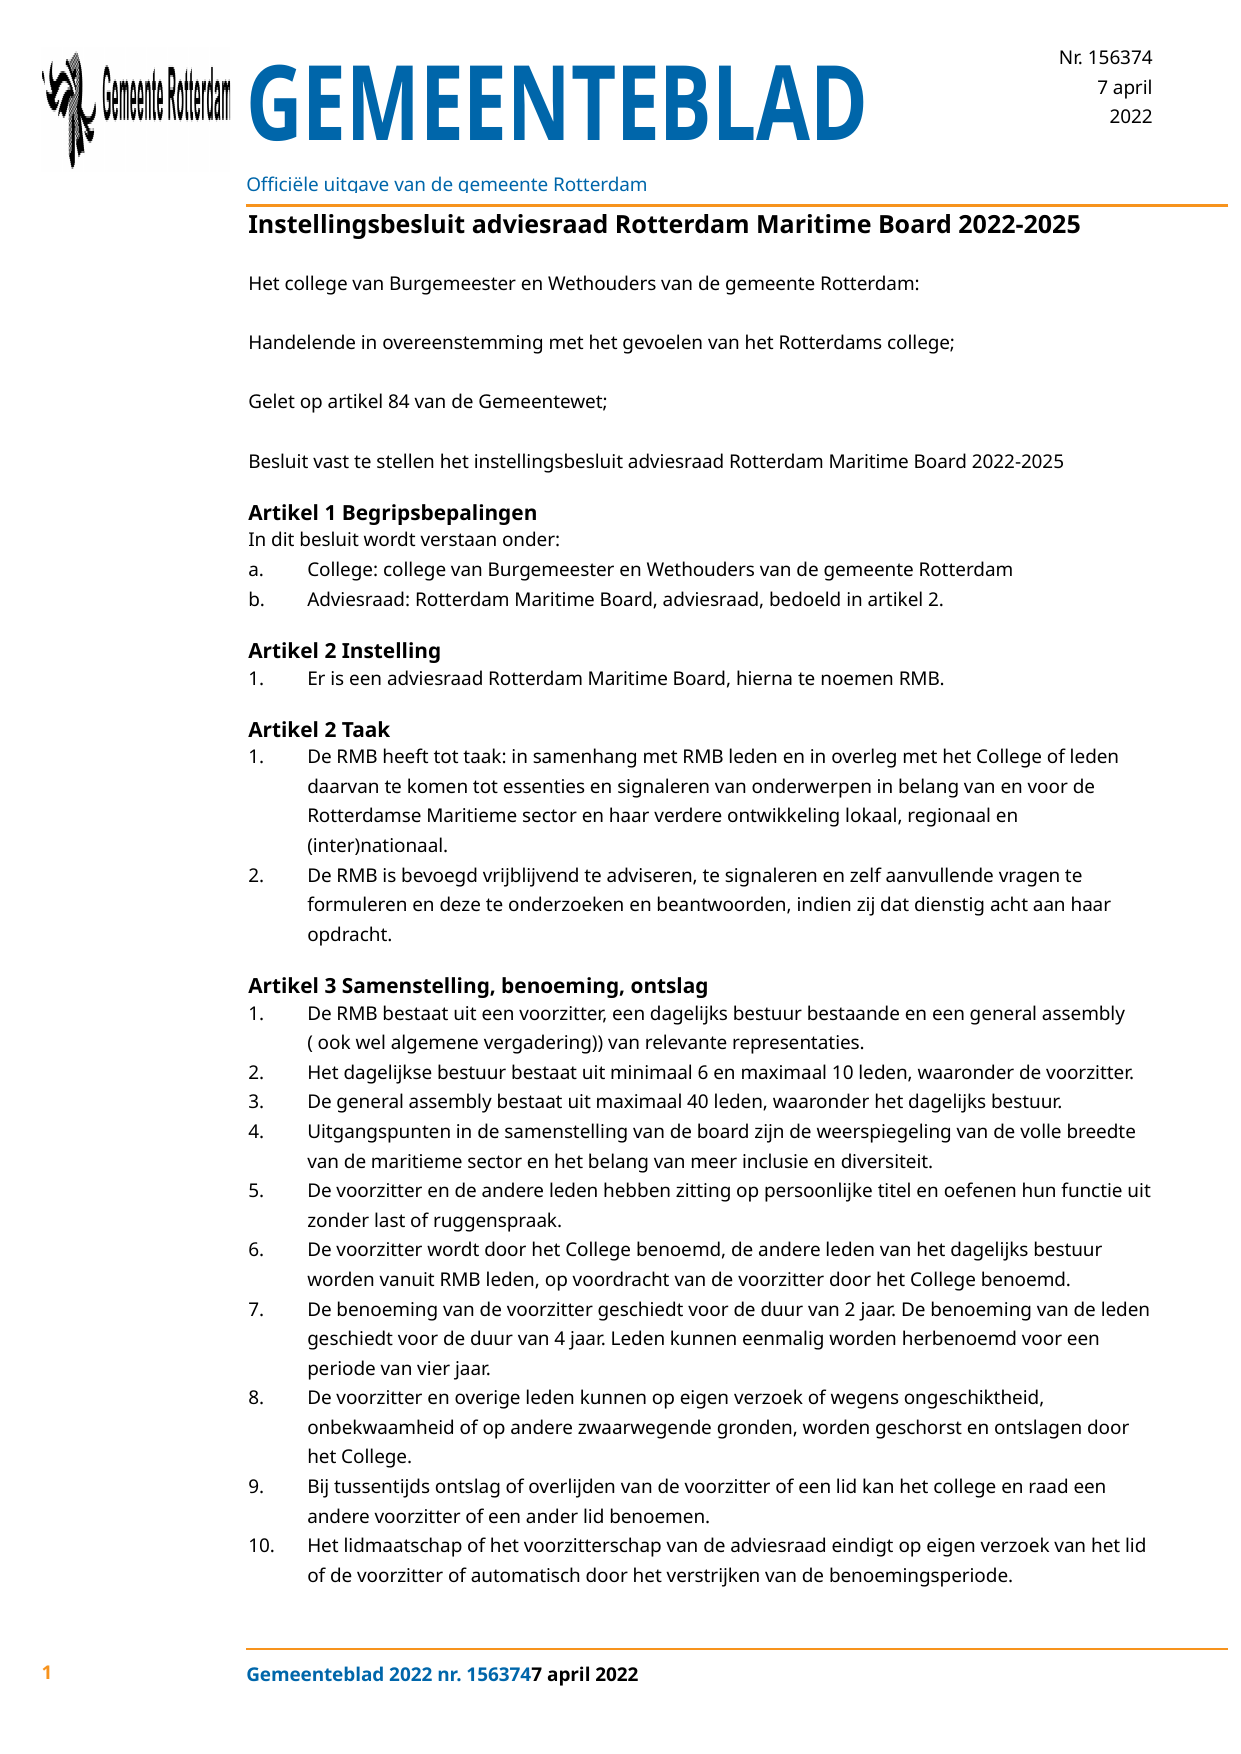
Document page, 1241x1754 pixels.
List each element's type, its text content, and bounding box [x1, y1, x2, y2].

list De RMB is bevoegd vrijblijvend te adviseren, te signaleren en zelf aanvullende vragen te formuleren en deze te onderzoeken en beantwoorden, indien zij dat dienstig acht aan haar opdracht. [248, 862, 1152, 947]
text Handelende in overeenstemming met het gevoelen van het Rotterdams college; [248, 329, 1152, 355]
list De RMB heeft tot taak: in samenhang met RMB leden en in overleg met het College of leden daarvan te komen tot essenties en signaleren van onderwerpen in belang van en voor de Rotterdamse Maritieme sector en haar verdere ontwikkeling lokaal, regionaal en (inter)nationaal. [248, 743, 1152, 858]
text Het college van Burgemeester en Wethouders van de gemeente Rotterdam: [248, 270, 1152, 296]
list Het lidmaatschap of het voorzitterschap van de adviesraad eindigt op eigen verzoek van het lid of de voorzitter of automatisch door het verstrijken van de benoemingsperiode. [248, 1532, 1152, 1588]
text Artikel 2 Taak [248, 715, 1152, 743]
text Gelet op artikel 84 van de Gemeentewet; [248, 389, 1152, 414]
list De voorzitter en de andere leden hebben zitting op persoonlijke titel en oefenen hun functie uit zonder last of ruggenspraak. [248, 1177, 1152, 1233]
list De benoeming van de voorzitter geschiedt voor de duur van 2 jaar. De benoeming van de leden geschiedt voor de duur van 4 jaar. Leden kunnen eenmalig worden herbenoemd voor een periode van vier jaar. [248, 1296, 1152, 1381]
list De voorzitter wordt door het College benoemd, de andere leden van het dagelijks bestuur worden vanuit RMB leden, op voordracht van de voorzitter door het College benoemd. [248, 1237, 1152, 1292]
list De RMB bestaat uit een voorzitter, een dagelijks bestuur bestaande en een general assembly ( ook wel algemene vergadering)) van relevante representaties. [248, 1000, 1152, 1055]
list Het dagelijkse bestuur bestaat uit minimaal 6 en maximaal 10 leden, waaronder de voorzitter. [248, 1059, 1152, 1085]
text Instellingsbesluit adviesraad Rotterdam Maritime Board 2022-2025 [248, 207, 1152, 241]
list Bij tussentijds ontslag of overlijden van de voorzitter of een lid kan het college en raad een andere voorzitter of een ander lid benoemen. [248, 1473, 1152, 1528]
text Artikel 1 Begripsbepalingen [248, 498, 1152, 527]
text Besluit vast te stellen het instellingsbesluit adviesraad Rotterdam Maritime Board 2022-2025 [248, 448, 1152, 473]
text Artikel 3 Samenstelling, benoeming, ontslag [248, 971, 1152, 1000]
list College: college van Burgemeester en Wethouders van de gemeente Rotterdam [248, 556, 1152, 582]
list De voorzitter en overige leden kunnen op eigen verzoek of wegens ongeschiktheid, onbekwaamheid of op andere zwaarwegende gronden, worden geschorst en ontslagen door het College. [248, 1384, 1152, 1469]
list Uitgangspunten in de samenstelling van de board zijn de weerspiegeling van de volle breedte van de maritieme sector en het belang van meer inclusie en diversiteit. [248, 1118, 1152, 1173]
list Er is een adviesraad Rotterdam Maritime Board, hierna te noemen RMB. [248, 665, 1152, 690]
picture [41, 47, 231, 172]
text In dit besluit wordt verstaan onder: [248, 527, 1152, 552]
text Artikel 2 Instelling [248, 636, 1152, 665]
list De general assembly bestaat uit maximaal 40 leden, waaronder het dagelijks bestuur. [248, 1089, 1152, 1114]
list Adviesraad: Rotterdam Maritime Board, adviesraad, bedoeld in artikel 2. [248, 586, 1152, 612]
